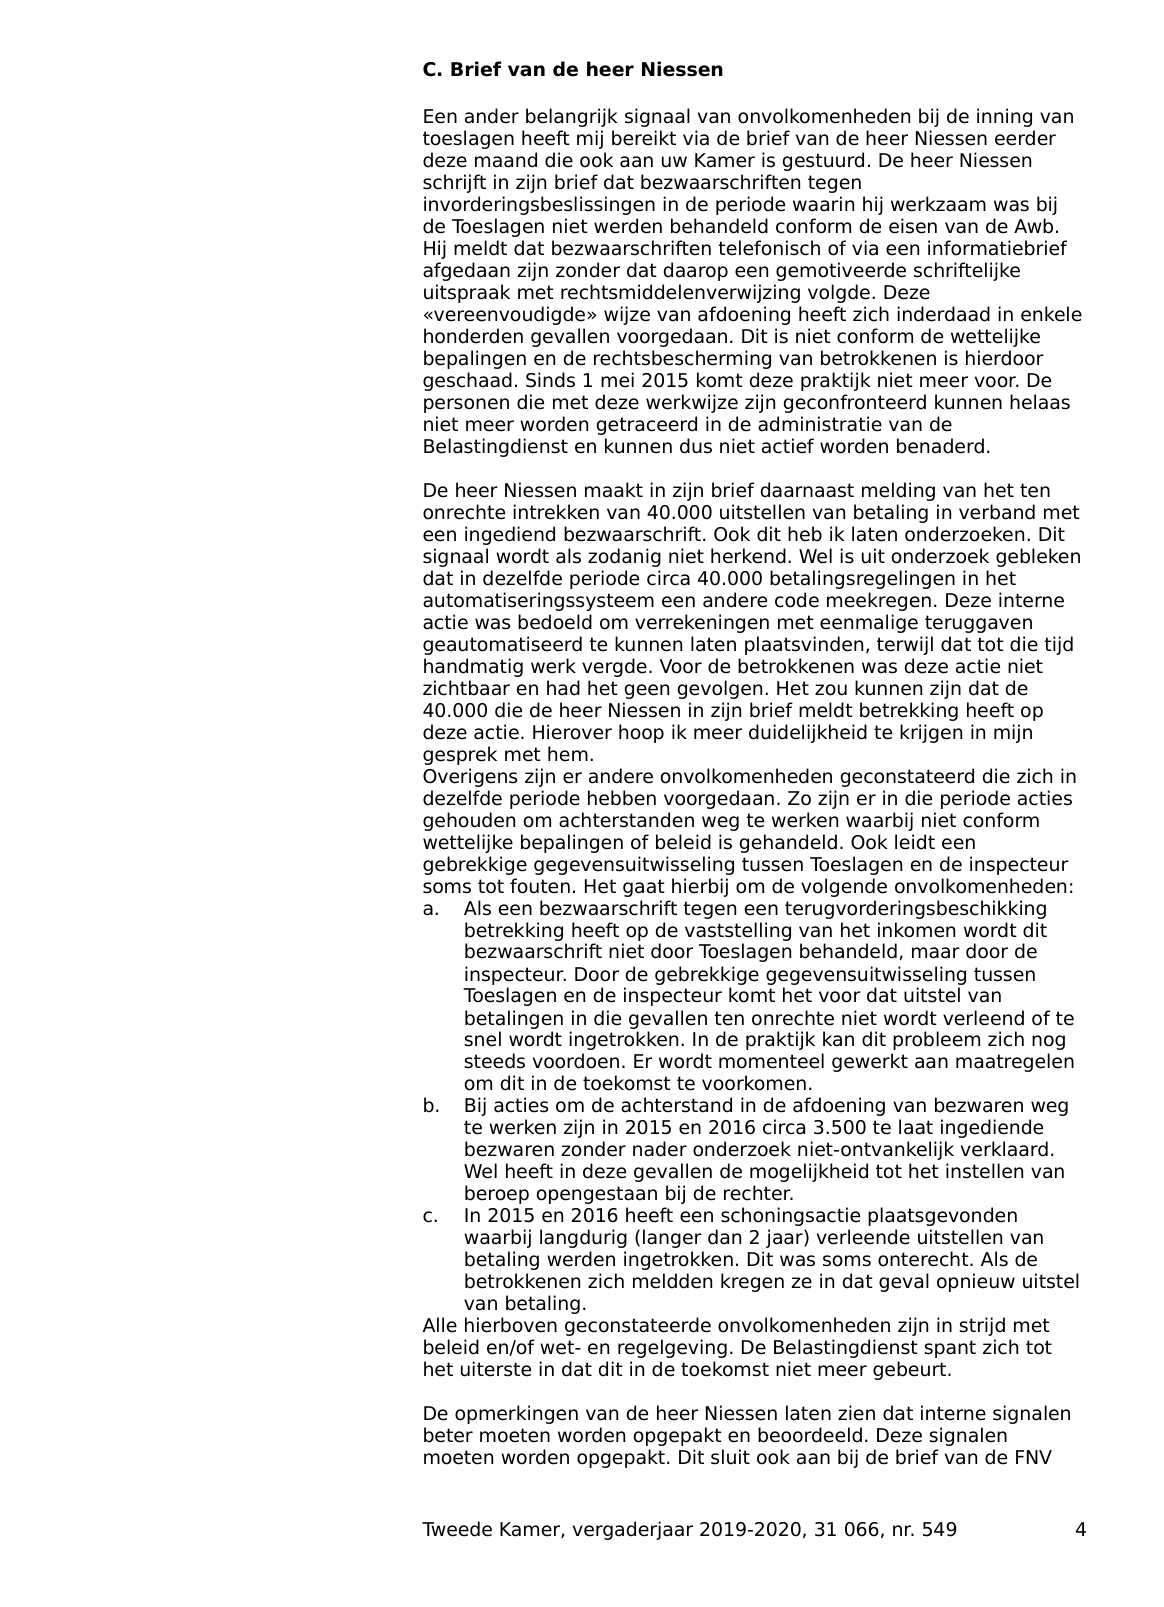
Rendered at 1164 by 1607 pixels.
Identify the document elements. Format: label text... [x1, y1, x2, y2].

text Een ander belangrijk signaal van onvolkomenheden bij de inning van toeslagen heeft mij bereikt via de brief van de heer Niessen eerder deze maand die ook aan uw Kamer is gestuurd. De heer Niessen schrijft in zijn brief dat bezwaarschriften tegen invorderingsbeslissingen in de periode waarin hij werkzaam was bij de Toeslagen niet werden behandeld conform de eisen van de Awb. Hij meldt dat bezwaarschriften telefonisch of via een informatiebrief afgedaan zijn zonder dat daarop een gemotiveerde schriftelijke uitspraak met rechtsmiddelenverwijzing volgde. Deze «vereenvoudigde» wijze van afdoening heeft zich inderdaad in enkele honderden gevallen voorgedaan. Dit is niet conform de wettelijke bepalingen en de rechtsbescherming van betrokkenen is hierdoor geschaad. Sinds 1 mei 2015 komt deze praktijk niet meer voor. De personen die met deze werkwijze zijn geconfronteerd kunnen helaas niet meer worden getraceerd in de administratie van de Belastingdienst en kunnen dus niet actief worden benaderd. [422, 106, 1087, 458]
text b. Bij acties om de achterstand in de afdoening van bezwaren weg te werken zijn in 2015 en 2016 circa 3.500 te laat ingediende bezwaren zonder nader onderzoek niet-ontvankelijk verklaard. Wel heeft in deze gevallen de mogelijkheid tot het instellen van beroep opengestaan bij de rechter. [422, 1095, 1087, 1205]
text c. In 2015 en 2016 heeft een schoningsactie plaatsgevonden waarbij langdurig (langer dan 2 jaar) verleende uitstellen van betaling werden ingetrokken. Dit was soms onterecht. Als de betrokkenen zich meldden kregen ze in dat geval opnieuw uitstel van betaling. [422, 1205, 1087, 1315]
text Overigens zijn er andere onvolkomenheden geconstateerd die zich in dezelfde periode hebben voorgedaan. Zo zijn er in die periode acties gehouden om achterstanden weg te werken waarbij niet conform wettelijke bepalingen of beleid is gehandeld. Ook leidt een gebrekkige gegevensuitwisseling tussen Toeslagen en de inspecteur soms tot fouten. Het gaat hierbij om de volgende onvolkomenheden: [422, 766, 1087, 897]
subtitle C. Brief van de heer Niessen [422, 59, 1087, 81]
text a. Als een bezwaarschrift tegen een terugvorderingsbeschikking betrekking heeft op de vaststelling van het inkomen wordt dit bezwaarschrift niet door Toeslagen behandeld, maar door de inspecteur. Door de gebrekkige gegevensuitwisseling tussen Toeslagen en de inspecteur komt het voor dat uitstel van betalingen in die gevallen ten onrechte niet wordt verleend of te snel wordt ingetrokken. In de praktijk kan dit probleem zich nog steeds voordoen. Er wordt momenteel gewerkt aan maatregelen om dit in de toekomst te voorkomen. [422, 897, 1087, 1095]
text De opmerkingen van de heer Niessen laten zien dat interne signalen beter moeten worden opgepakt en beoordeeld. Deze signalen moeten worden opgepakt. Dit sluit ook aan bij de brief van de FNV [422, 1403, 1087, 1469]
text De heer Niessen maakt in zijn brief daarnaast melding van het ten onrechte intrekken van 40.000 uitstellen van betaling in verband met een ingediend bezwaarschrift. Ook dit heb ik laten onderzoeken. Dit signaal wordt als zodanig niet herkend. Wel is uit onderzoek gebleken dat in dezelfde periode circa 40.000 betalingsregelingen in het automatiseringssysteem een andere code meekregen. Deze interne actie was bedoeld om verrekeningen met eenmalige teruggaven geautomatiseerd te kunnen laten plaatsvinden, terwijl dat tot die tijd handmatig werk vergde. Voor de betrokkenen was deze actie niet zichtbaar en had het geen gevolgen. Het zou kunnen zijn dat de 40.000 die de heer Niessen in zijn brief meldt betrekking heeft op deze actie. Hierover hoop ik meer duidelijkheid te krijgen in mijn gesprek met hem. [422, 480, 1087, 766]
text Alle hierboven geconstateerde onvolkomenheden zijn in strijd met beleid en/of wet- en regelgeving. De Belastingdienst spant zich tot het uiterste in dat dit in de toekomst niet meer gebeurt. [422, 1315, 1087, 1381]
